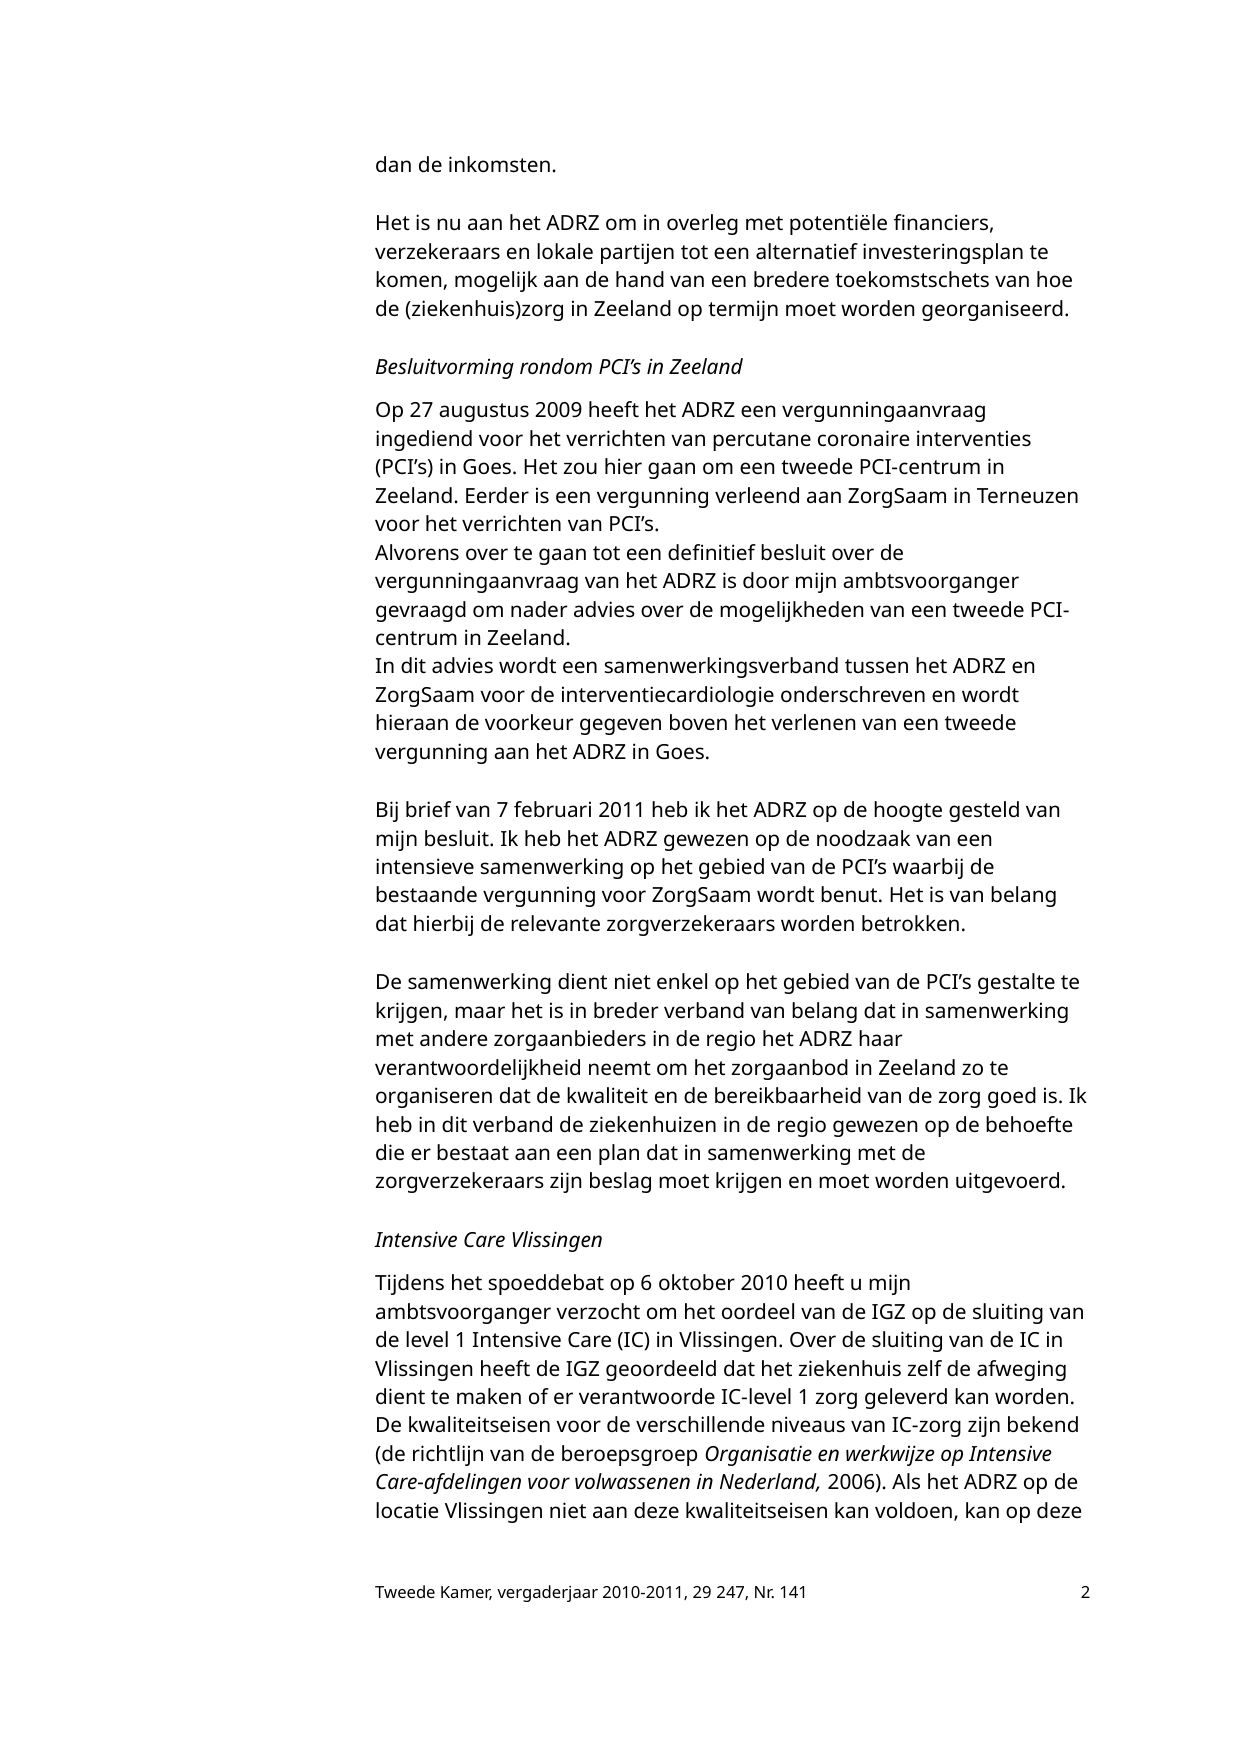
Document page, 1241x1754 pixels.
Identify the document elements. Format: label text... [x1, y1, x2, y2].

text De samenwerking dient niet enkel op het gebied van de PCI’s gestalte te krijgen, maar het is in breder verband van belang dat in samenwerking met andere zorgaanbieders in de regio het ADRZ haar verantwoordelijkheid neemt om het zorgaanbod in Zeeland zo te organiseren dat de kwaliteit en de bereikbaarheid van de zorg goed is. Ik heb in dit verband de ziekenhuizen in de regio gewezen op de behoefte die er bestaat aan een plan dat in samenwerking met de zorgverzekeraars zijn beslag moet krijgen en moet worden uitgevoerd. [375, 967, 1090, 1195]
text Besluitvorming rondom PCI’s in Zeeland [375, 352, 1090, 381]
text Intensive Care Vlissingen [375, 1225, 1090, 1253]
text Het is nu aan het ADRZ om in overleg met potentiële financiers, verzekeraars en lokale partijen tot een alternatief investeringsplan te komen, mogelijk aan de hand van een bredere toekomstschets van hoe de (ziekenhuis)zorg in Zeeland op termijn moet worden georganiseerd. [375, 208, 1090, 322]
text Alvorens over te gaan tot een definitief besluit over de vergunningaanvraag van het ADRZ is door mijn ambtsvoorganger gevraagd om nader advies over de mogelijkheden van een tweede PCI-centrum in Zeeland. [375, 538, 1090, 652]
text In dit advies wordt een samenwerkingsverband tussen het ADRZ en ZorgSaam voor de interventiecardiologie onderschreven en wordt hieraan de voorkeur gegeven boven het verlenen van een tweede vergunning aan het ADRZ in Goes. [375, 652, 1090, 765]
text dan de inkomsten. [375, 150, 1090, 178]
text Bij brief van 7 februari 2011 heb ik het ADRZ op de hoogte gesteld van mijn besluit. Ik heb het ADRZ gewezen op de noodzaak van een intensieve samenwerking op het gebied van de PCI’s waarbij de bestaande vergunning voor ZorgSaam wordt benut. Het is van belang dat hierbij de relevante zorgverzekeraars worden betrokken. [375, 795, 1090, 937]
text Tijdens het spoeddebat op 6 oktober 2010 heeft u mijn ambtsvoorganger verzocht om het oordeel van de IGZ op de sluiting van de level 1 Intensive Care (IC) in Vlissingen. Over de sluiting van de IC in Vlissingen heeft de IGZ geoordeeld dat het ziekenhuis zelf de afweging dient te maken of er verantwoorde IC-level 1 zorg geleverd kan worden. De kwaliteitseisen voor de verschillende niveaus van IC-zorg zijn bekend (de richtlijn van de beroepsgroep Organisatie en werkwijze op Intensive Care-afdelingen voor volwassenen in Nederland, 2006). Als het ADRZ op de locatie Vlissingen niet aan deze kwaliteitseisen kan voldoen, kan op deze [375, 1268, 1090, 1524]
text Op 27 augustus 2009 heeft het ADRZ een vergunningaanvraag ingediend voor het verrichten van percutane coronaire interventies (PCI’s) in Goes. Het zou hier gaan om een tweede PCI-centrum in Zeeland. Eerder is een vergunning verleend aan ZorgSaam in Terneuzen voor het verrichten van PCI’s. [375, 396, 1090, 538]
